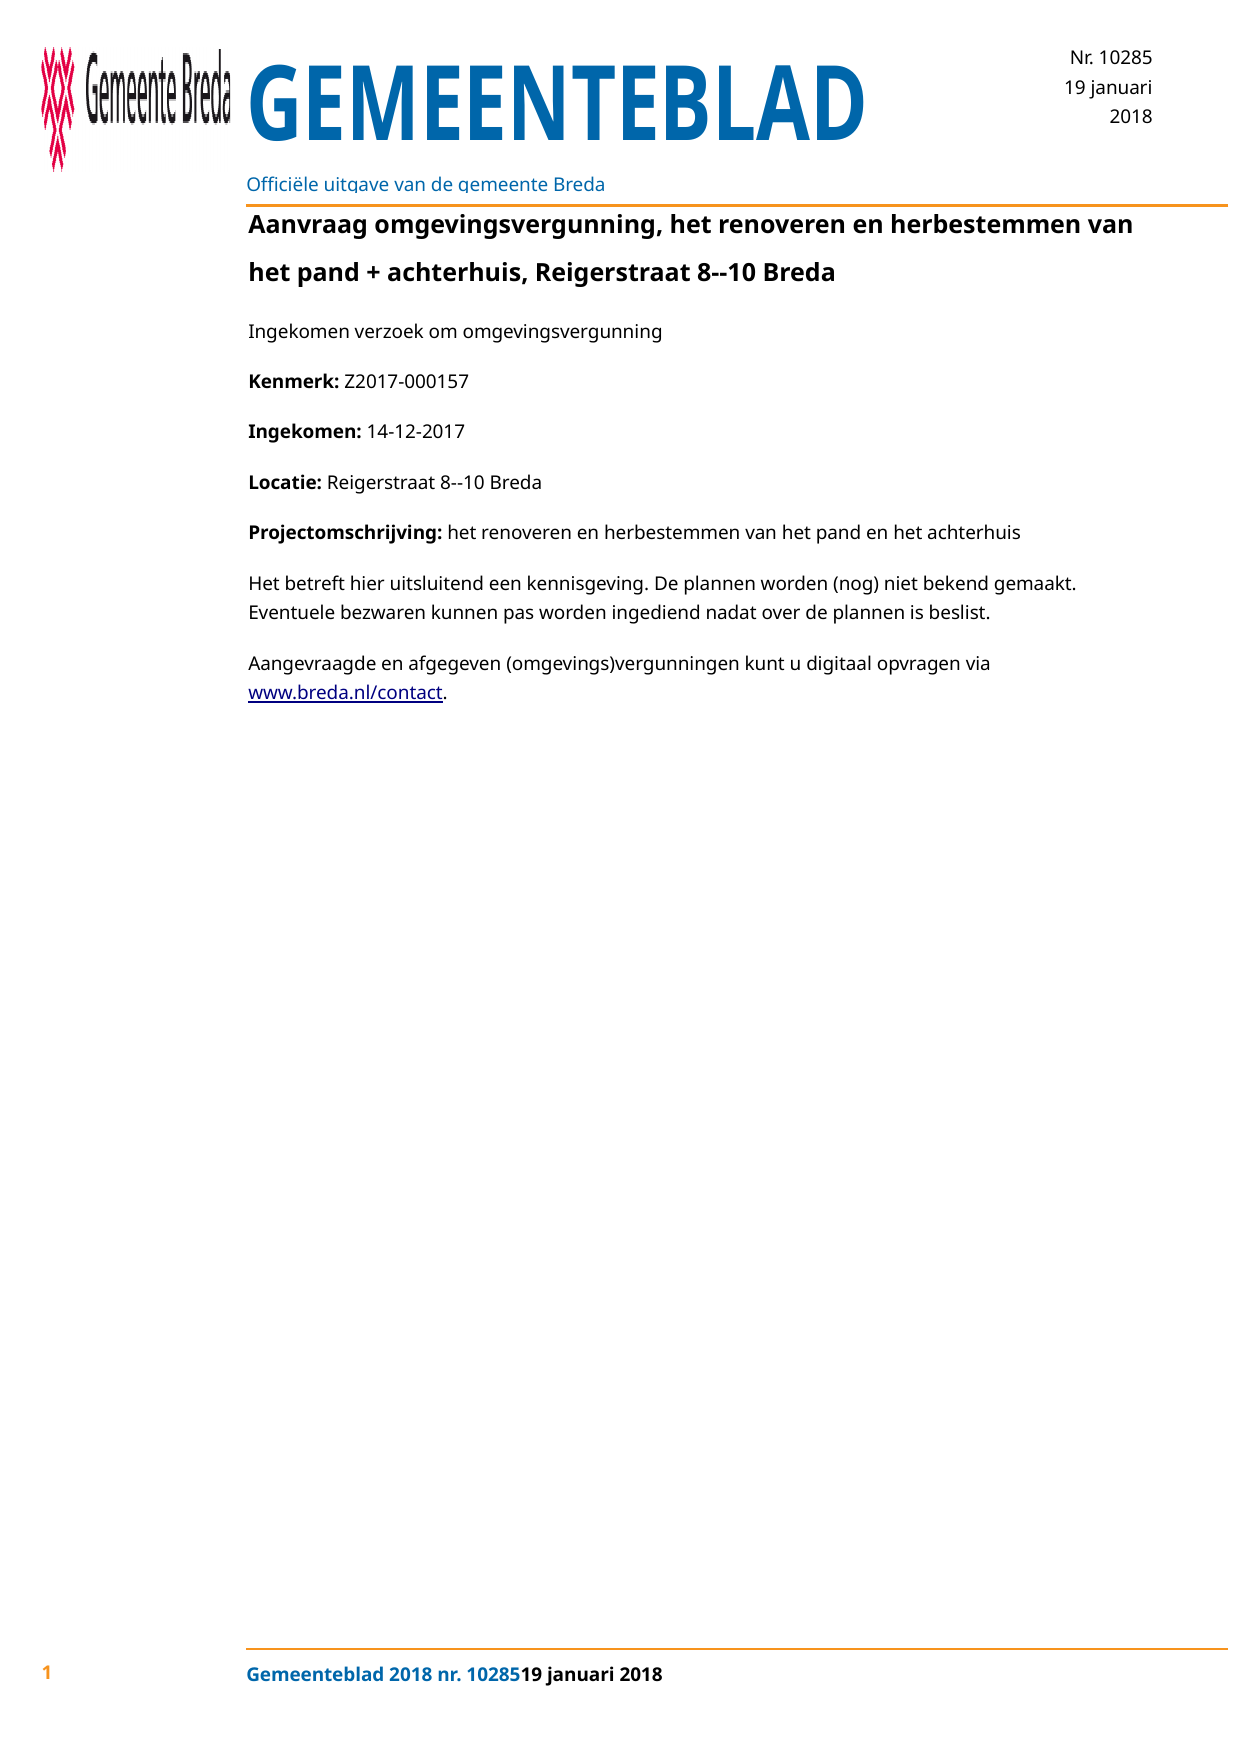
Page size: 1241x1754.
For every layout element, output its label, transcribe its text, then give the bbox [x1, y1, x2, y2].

text Kenmerk: Z2017-000157 [248, 368, 1152, 394]
text Locatie: Reigerstraat 8--10 Breda [248, 469, 1152, 495]
text Aanvraag omgevingsvergunning, het renoveren en herbestemmen van het pand + achterhuis, Reigerstraat 8--10 Breda [248, 207, 1152, 288]
text Ingekomen: 14-12-2017 [248, 419, 1152, 444]
picture [41, 47, 231, 172]
text Ingekomen verzoek om omgevingsvergunning [248, 318, 1152, 344]
text Projectomschrijving: het renoveren en herbestemmen van het pand en het achterhuis [248, 519, 1152, 545]
text Het betreft hier uitsluitend een kennisgeving. De plannen worden (nog) niet bekend gemaakt. Eventuele bezwaren kunnen pas worden ingediend nadat over de plannen is beslist. [248, 570, 1152, 625]
text Aangevraagde en afgegeven (omgevings)vergunningen kunt u digitaal opvragen via www.breda.nl/contact. [248, 650, 1152, 705]
